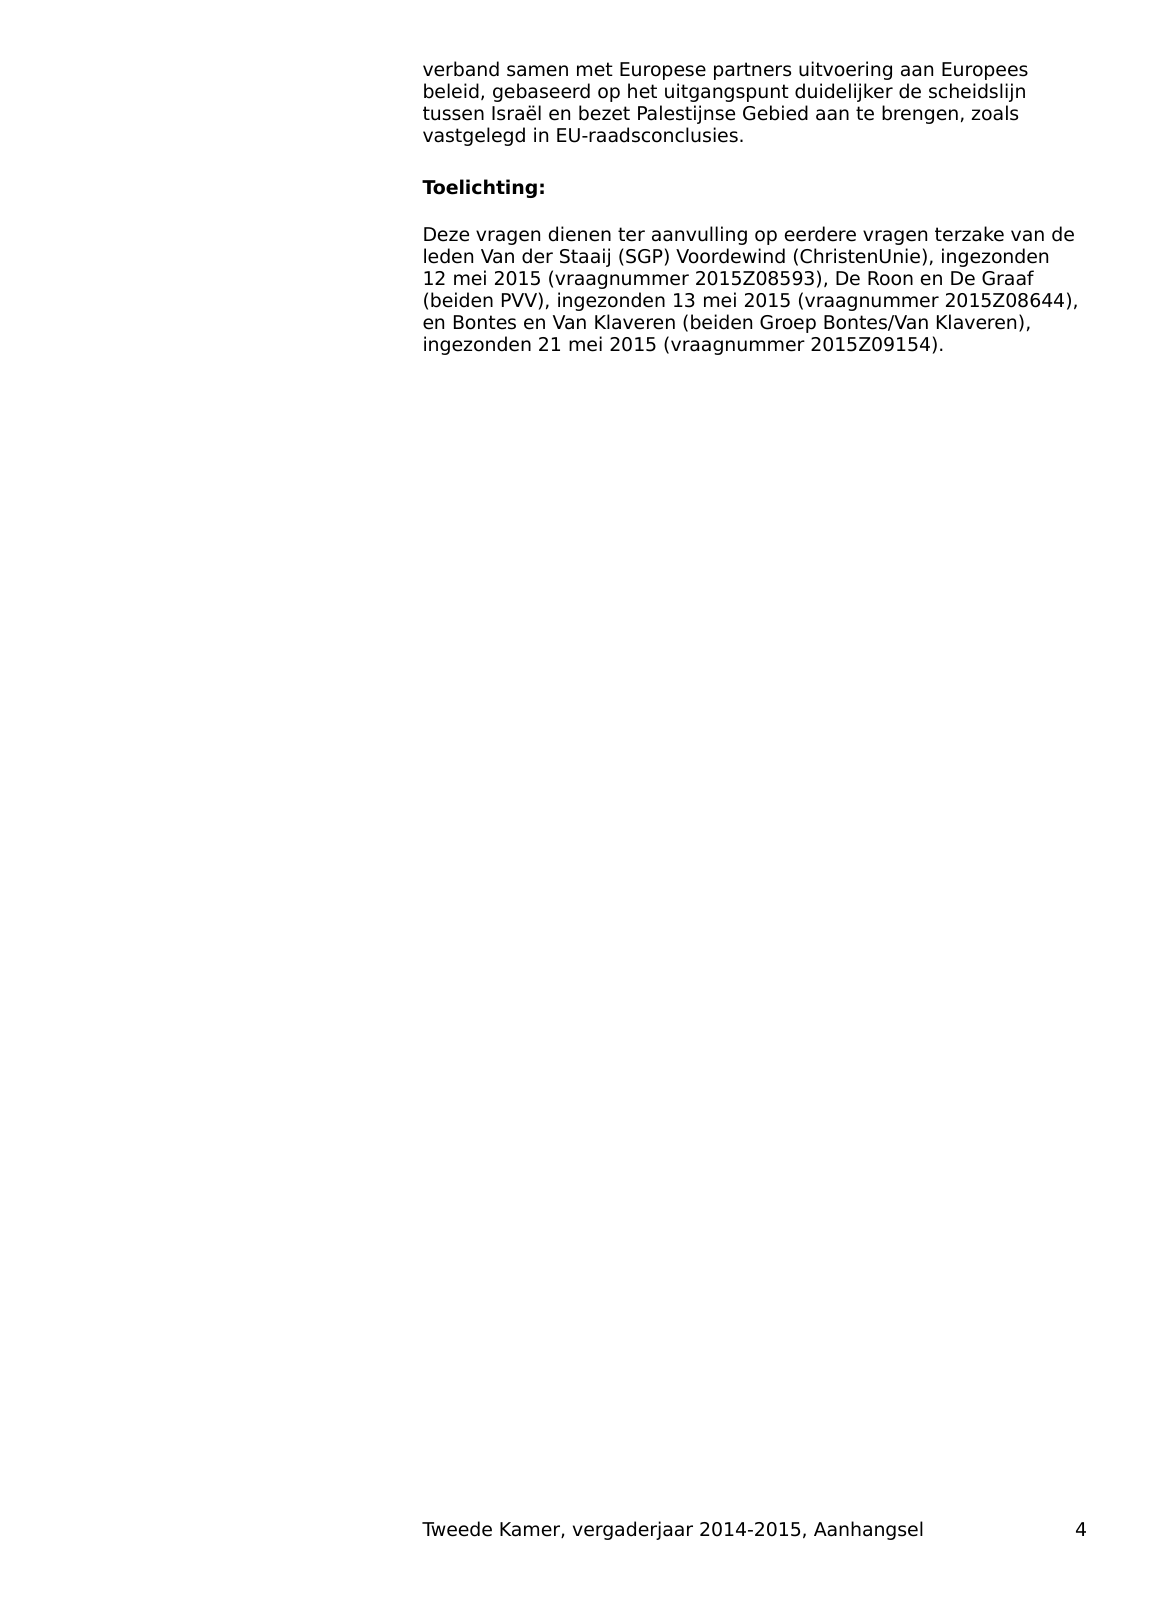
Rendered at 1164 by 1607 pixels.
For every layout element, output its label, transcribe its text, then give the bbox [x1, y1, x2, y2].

subtitle Toelichting: [422, 177, 1087, 199]
text verband samen met Europese partners uitvoering aan Europees beleid, gebaseerd op het uitgangspunt duidelijker de scheidslijn tussen Israël en bezet Palestijnse Gebied aan te brengen, zoals vastgelegd in EU-raadsconclusies. [422, 59, 1087, 147]
text Deze vragen dienen ter aanvulling op eerdere vragen terzake van de leden Van der Staaij (SGP) Voordewind (ChristenUnie), ingezonden 12 mei 2015 (vraagnummer 2015Z08593), De Roon en De Graaf (beiden PVV), ingezonden 13 mei 2015 (vraagnummer 2015Z08644), en Bontes en Van Klaveren (beiden Groep Bontes/Van Klaveren), ingezonden 21 mei 2015 (vraagnummer 2015Z09154). [422, 224, 1087, 356]
